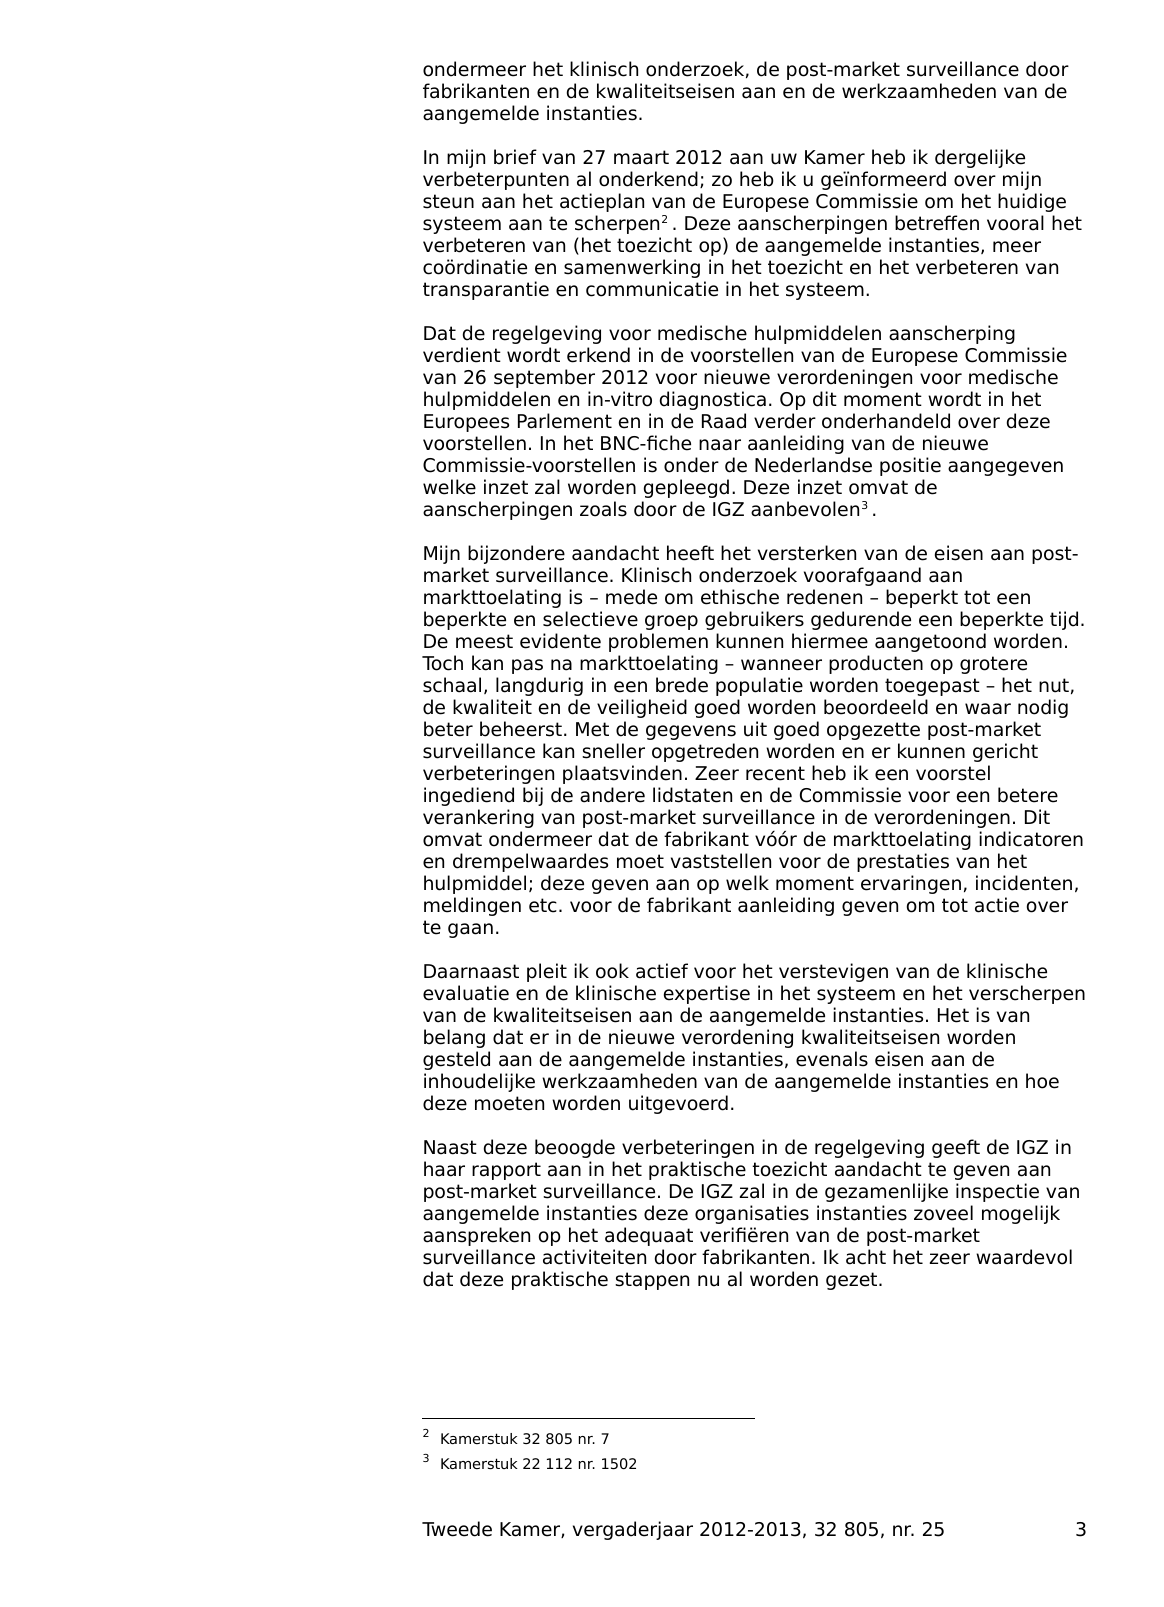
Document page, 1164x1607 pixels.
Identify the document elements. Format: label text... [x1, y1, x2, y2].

text Naast deze beoogde verbeteringen in de regelgeving geeft de IGZ in haar rapport aan in het praktische toezicht aandacht te geven aan post-market surveillance. De IGZ zal in de gezamenlijke inspectie van aangemelde instanties deze organisaties instanties zoveel mogelijk aanspreken op het adequaat verifiëren van de post-market surveillance activiteiten door fabrikanten. Ik acht het zeer waardevol dat deze praktische stappen nu al worden gezet. [422, 1137, 1087, 1291]
text ondermeer het klinisch onderzoek, de post-market surveillance door fabrikanten en de kwaliteitseisen aan en de werkzaamheden van de aangemelde instanties. [422, 59, 1087, 125]
text In mijn brief van 27 maart 2012 aan uw Kamer heb ik dergelijke verbeterpunten al onderkend; zo heb ik u geïnformeerd over mijn steun aan het actieplan van de Europese Commissie om het huidige systeem aan te scherpen. Deze aanscherpingen betreffen vooral het verbeteren van (het toezicht op) de aangemelde instanties, meer coördinatie en samenwerking in het toezicht en het verbeteren van transparantie en communicatie in het systeem. [422, 147, 1087, 301]
text Dat de regelgeving voor medische hulpmiddelen aanscherping verdient wordt erkend in de voorstellen van de Europese Commissie van 26 september 2012 voor nieuwe verordeningen voor medische hulpmiddelen en in-vitro diagnostica. Op dit moment wordt in het Europees Parlement en in de Raad verder onderhandeld over deze voorstellen. In het BNC-fiche naar aanleiding van de nieuwe Commissie-voorstellen is onder de Nederlandse positie aangegeven welke inzet zal worden gepleegd. Deze inzet omvat de aanscherpingen zoals door de IGZ aanbevolen. [422, 323, 1087, 521]
text Kamerstuk 32 805 nr. 7 [422, 1427, 1087, 1449]
text Kamerstuk 22 112 nr. 1502 [422, 1452, 1087, 1474]
text Mijn bijzondere aandacht heeft het versterken van de eisen aan post-market surveillance. Klinisch onderzoek voorafgaand aan markttoelating is – mede om ethische redenen – beperkt tot een beperkte en selectieve groep gebruikers gedurende een beperkte tijd. De meest evidente problemen kunnen hiermee aangetoond worden. Toch kan pas na markttoelating – wanneer producten op grotere schaal, langdurig in een brede populatie worden toegepast – het nut, de kwaliteit en de veiligheid goed worden beoordeeld en waar nodig beter beheerst. Met de gegevens uit goed opgezette post-market surveillance kan sneller opgetreden worden en er kunnen gericht verbeteringen plaatsvinden. Zeer recent heb ik een voorstel ingediend bij de andere lidstaten en de Commissie voor een betere verankering van post-market surveillance in de verordeningen. Dit omvat ondermeer dat de fabrikant vóór de markttoelating indicatoren en drempelwaardes moet vaststellen voor de prestaties van het hulpmiddel; deze geven aan op welk moment ervaringen, incidenten, meldingen etc. voor de fabrikant aanleiding geven om tot actie over te gaan. [422, 543, 1087, 939]
text Daarnaast pleit ik ook actief voor het verstevigen van de klinische evaluatie en de klinische expertise in het systeem en het verscherpen van de kwaliteitseisen aan de aangemelde instanties. Het is van belang dat er in de nieuwe verordening kwaliteitseisen worden gesteld aan de aangemelde instanties, evenals eisen aan de inhoudelijke werkzaamheden van de aangemelde instanties en hoe deze moeten worden uitgevoerd. [422, 961, 1087, 1115]
